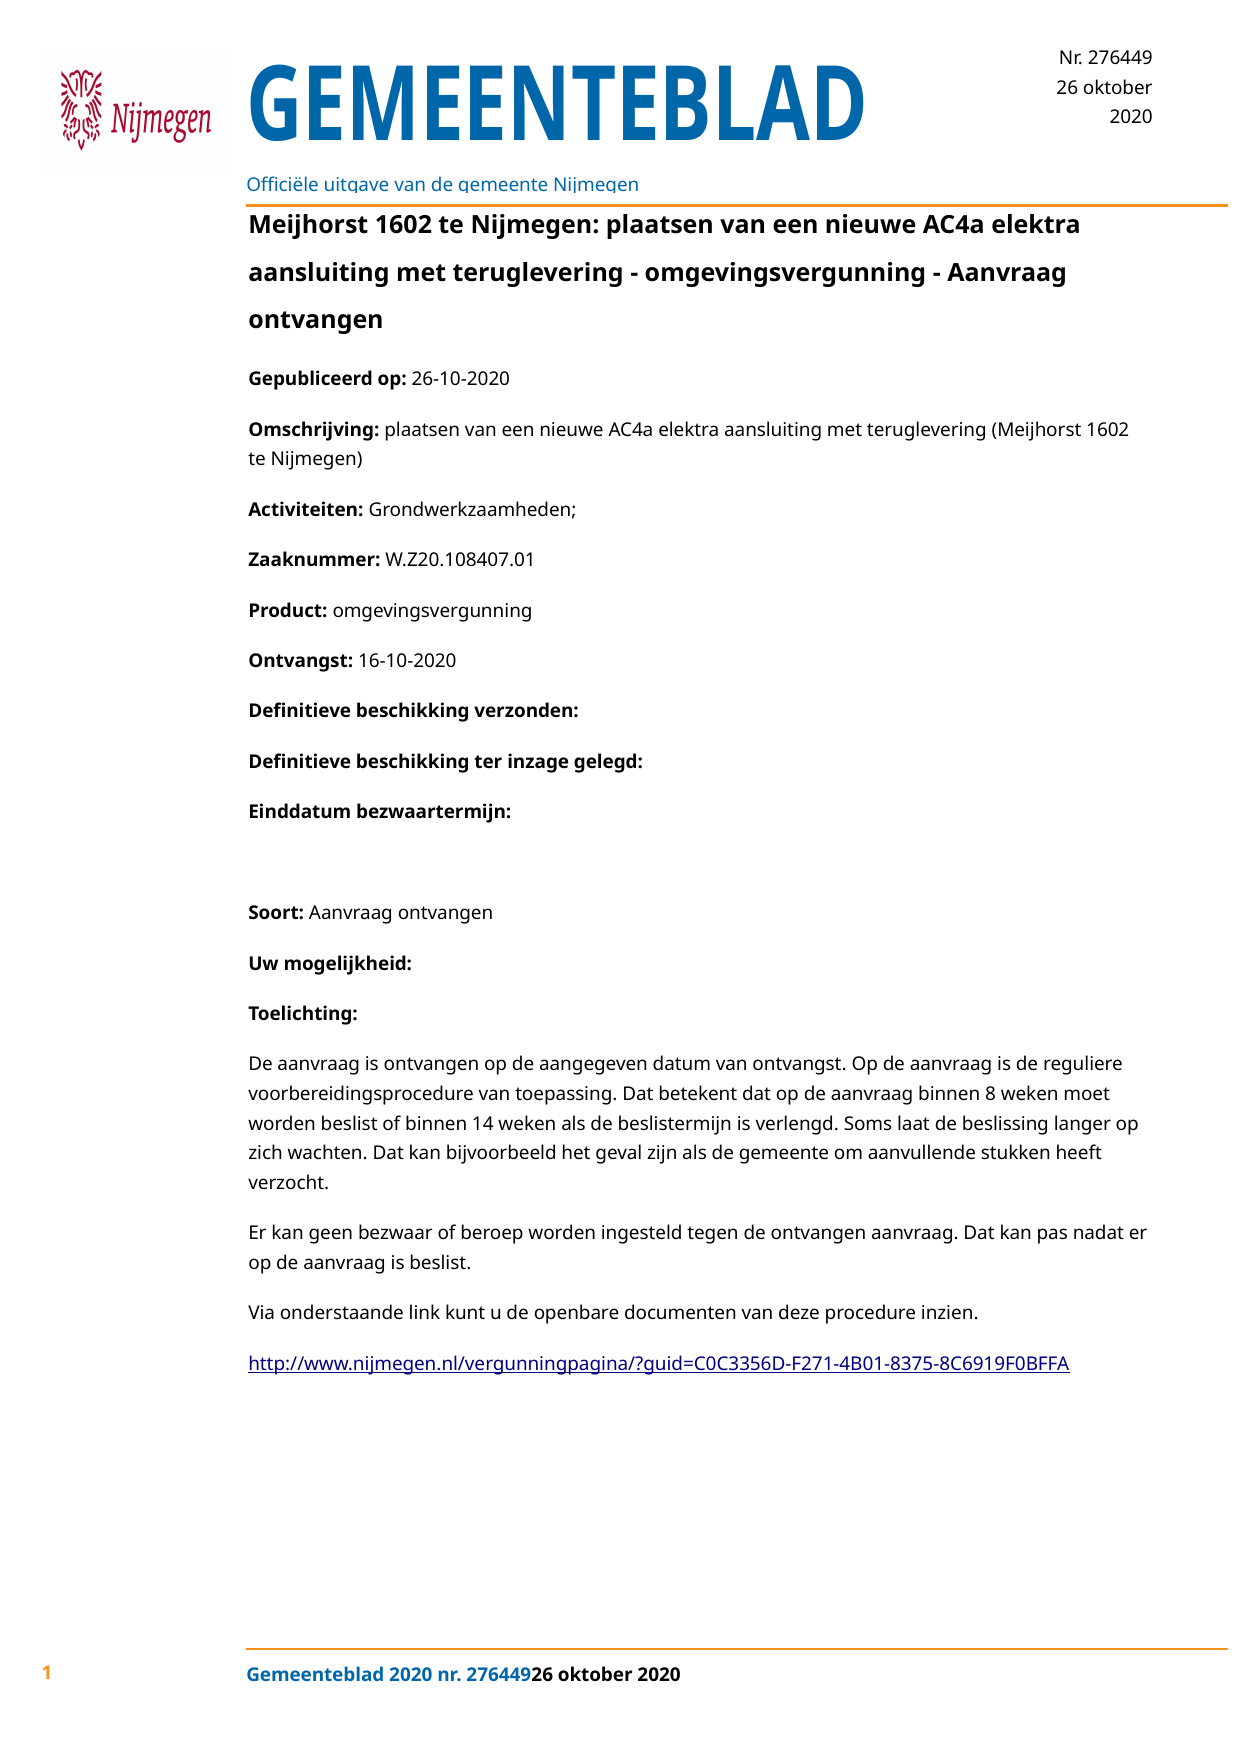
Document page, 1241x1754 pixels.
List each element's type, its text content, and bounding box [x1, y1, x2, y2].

text De aanvraag is ontvangen op de aangegeven datum van ontvangst. Op de aanvraag is de reguliere voorbereidingsprocedure van toepassing. Dat betekent dat op de aanvraag binnen 8 weken moet worden beslist of binnen 14 weken als de beslistermijn is verlengd. Soms laat de beslissing langer op zich wachten. Dat kan bijvoorbeeld het geval zijn als de gemeente om aanvullende stukken heeft verzocht. [248, 1051, 1152, 1194]
text Uw mogelijkheid: [248, 950, 1152, 975]
text http://www.nijmegen.nl/vergunningpagina/?guid=C0C3356D-F271-4B01-8375-8C6919F0BFFA [248, 1350, 1152, 1375]
text Ontvangst: 16-10-2020 [248, 647, 1152, 673]
text Product: omgevingsvergunning [248, 597, 1152, 622]
text Toelichting: [248, 1000, 1152, 1026]
text Omschrijving: plaatsen van een nieuwe AC4a elektra aansluiting met teruglevering (Meijhorst 1602 te Nijmegen) [248, 416, 1152, 471]
text Activiteiten: Grondwerkzaamheden; [248, 496, 1152, 522]
text Definitieve beschikking ter inzage gelegd: [248, 748, 1152, 774]
text Definitieve beschikking verzonden: [248, 698, 1152, 723]
text Gepubliceerd op: 26-10-2020 [248, 366, 1152, 391]
text Meijhorst 1602 te Nijmegen: plaatsen van een nieuwe AC4a elektra aansluiting met teruglevering - omgevingsvergunning - Aanvraag ontvangen [248, 207, 1152, 336]
text Einddatum bezwaartermijn: [248, 798, 1152, 824]
text Soort: Aanvraag ontvangen [248, 899, 1152, 925]
text Via onderstaande link kunt u de openbare documenten van deze procedure inzien. [248, 1299, 1152, 1325]
text Er kan geen bezwaar of beroep worden ingesteld tegen de ontvangen aanvraag. Dat kan pas nadat er op de aanvraag is beslist. [248, 1219, 1152, 1274]
text Zaaknummer: W.Z20.108407.01 [248, 546, 1152, 572]
picture [41, 47, 231, 172]
